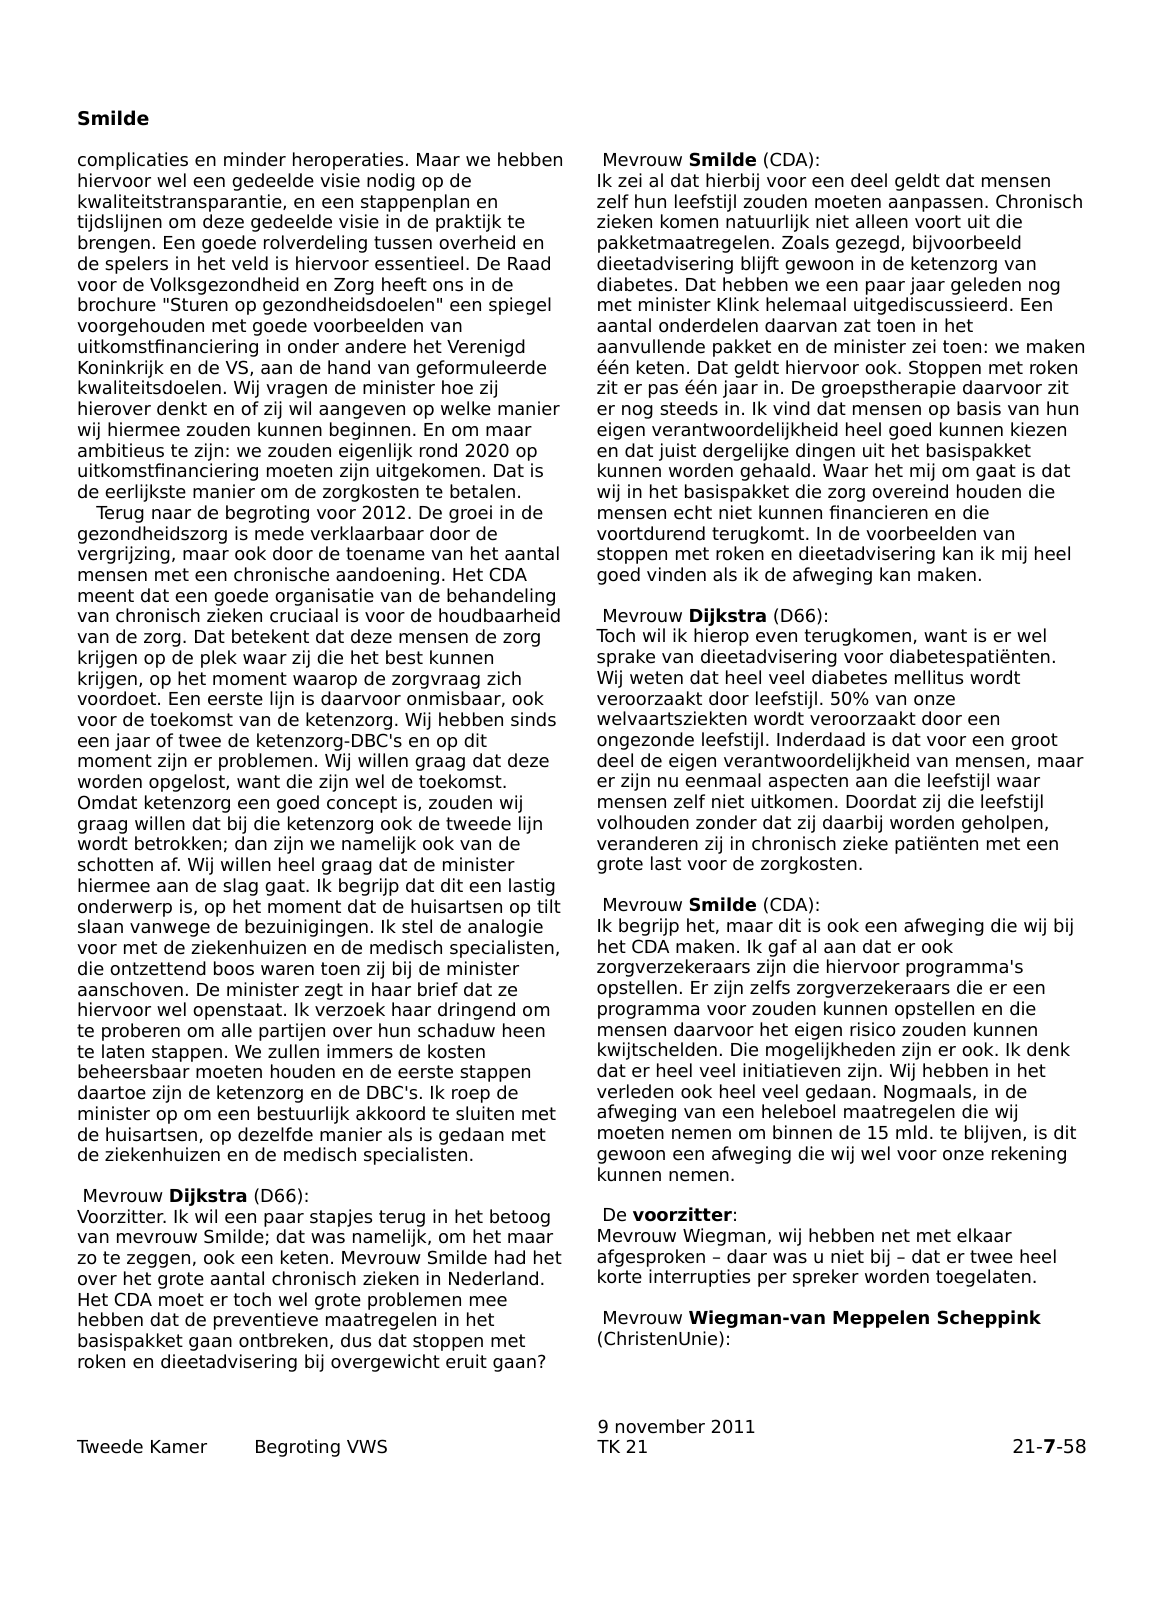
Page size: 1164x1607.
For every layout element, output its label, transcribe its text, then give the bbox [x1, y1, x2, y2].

text Mevrouw Dijkstra (D66): [596, 606, 1087, 626]
text Mevrouw Smilde (CDA): [596, 895, 1087, 916]
text De voorzitter: [596, 1205, 1087, 1226]
text Mevrouw Dijkstra (D66): [77, 1186, 567, 1207]
text Voorzitter. Ik wil een paar stapjes terug in het betoog van mevrouw Smilde; dat was namelijk, om het maar zo te zeggen, ook een keten. Mevrouw Smilde had het over het grote aantal chronisch zieken in Nederland. Het CDA moet er toch wel grote problemen mee hebben dat de preventieve maatregelen in het basispakket gaan ontbreken, dus dat stoppen met roken en dieetadvisering bij overgewicht eruit gaan? [77, 1207, 567, 1372]
text Toch wil ik hierop even terugkomen, want is er wel sprake van dieetadvisering voor diabetespatiënten. Wij weten dat heel veel diabetes mellitus wordt veroorzaakt door leefstijl. 50% van onze welvaartsziekten wordt veroorzaakt door een ongezonde leefstijl. Inderdaad is dat voor een groot deel de eigen verantwoordelijkheid van mensen, maar er zijn nu eenmaal aspecten aan die leefstijl waar mensen zelf niet uitkomen. Doordat zij die leefstijl volhouden zonder dat zij daarbij worden geholpen, veranderen zij in chronisch zieke patiënten met een grote last voor de zorgkosten. [596, 626, 1087, 875]
text complicaties en minder heroperaties. Maar we hebben hiervoor wel een gedeelde visie nodig op de kwaliteitstransparantie, en een stappenplan en tijdslijnen om deze gedeelde visie in de praktijk te brengen. Een goede rolverdeling tussen overheid en de spelers in het veld is hiervoor essentieel. De Raad voor de Volksgezondheid en Zorg heeft ons in de brochure "Sturen op gezondheidsdoelen" een spiegel voorgehouden met goede voorbeelden van uitkomstfinanciering in onder andere het Verenigd Koninkrijk en de VS, aan de hand van geformuleerde kwaliteitsdoelen. Wij vragen de minister hoe zij hierover denkt en of zij wil aangeven op welke manier wij hiermee zouden kunnen beginnen. En om maar ambitieus te zijn: we zouden eigenlijk rond 2020 op uitkomstfinanciering moeten zijn uitgekomen. Dat is de eerlijkste manier om de zorgkosten te betalen. [77, 150, 567, 503]
text Terug naar de begroting voor 2012. De groei in de gezondheidszorg is mede verklaarbaar door de vergrijzing, maar ook door de toename van het aantal mensen met een chronische aandoening. Het CDA meent dat een goede organisatie van de behandeling van chronisch zieken cruciaal is voor de houdbaarheid van de zorg. Dat betekent dat deze mensen de zorg krijgen op de plek waar zij die het best kunnen krijgen, op het moment waarop de zorgvraag zich voordoet. Een eerste lijn is daarvoor onmisbaar, ook voor de toekomst van de ketenzorg. Wij hebben sinds een jaar of twee de ketenzorg-DBC's en op dit moment zijn er problemen. Wij willen graag dat deze worden opgelost, want die zijn wel de toekomst. Omdat ketenzorg een goed concept is, zouden wij graag willen dat bij die ketenzorg ook de tweede lijn wordt betrokken; dan zijn we namelijk ook van de schotten af. Wij willen heel graag dat de minister hiermee aan de slag gaat. Ik begrijp dat dit een lastig onderwerp is, op het moment dat de huisartsen op tilt slaan vanwege de bezuinigingen. Ik stel de analogie voor met de ziekenhuizen en de medisch specialisten, die ontzettend boos waren toen zij bij de minister aanschoven. De minister zegt in haar brief dat ze hiervoor wel openstaat. Ik verzoek haar dringend om te proberen om alle partijen over hun schaduw heen te laten stappen. We zullen immers de kosten beheersbaar moeten houden en de eerste stappen daartoe zijn de ketenzorg en de DBC's. Ik roep de minister op om een bestuurlijk akkoord te sluiten met de huisartsen, op dezelfde manier als is gedaan met de ziekenhuizen en de medisch specialisten. [77, 503, 567, 1166]
text Mevrouw Wiegman-van Meppelen Scheppink (ChristenUnie): [596, 1308, 1087, 1349]
text Ik zei al dat hierbij voor een deel geldt dat mensen zelf hun leefstijl zouden moeten aanpassen. Chronisch zieken komen natuurlijk niet alleen voort uit die pakketmaatregelen. Zoals gezegd, bijvoorbeeld dieetadvisering blijft gewoon in de ketenzorg van diabetes. Dat hebben we een paar jaar geleden nog met minister Klink helemaal uitgediscussieerd. Een aantal onderdelen daarvan zat toen in het aanvullende pakket en de minister zei toen: we maken één keten. Dat geldt hiervoor ook. Stoppen met roken zit er pas één jaar in. De groepstherapie daarvoor zit er nog steeds in. Ik vind dat mensen op basis van hun eigen verantwoordelijkheid heel goed kunnen kiezen en dat juist dergelijke dingen uit het basispakket kunnen worden gehaald. Waar het mij om gaat is dat wij in het basispakket die zorg overeind houden die mensen echt niet kunnen financieren en die voortdurend terugkomt. In de voorbeelden van stoppen met roken en dieetadvisering kan ik mij heel goed vinden als ik de afweging kan maken. [596, 171, 1087, 586]
text Mevrouw Smilde (CDA): [596, 150, 1087, 171]
text Ik begrijp het, maar dit is ook een afweging die wij bij het CDA maken. Ik gaf al aan dat er ook zorgverzekeraars zijn die hiervoor programma's opstellen. Er zijn zelfs zorgverzekeraars die er een programma voor zouden kunnen opstellen en die mensen daarvoor het eigen risico zouden kunnen kwijtschelden. Die mogelijkheden zijn er ook. Ik denk dat er heel veel initiatieven zijn. Wij hebben in het verleden ook heel veel gedaan. Nogmaals, in de afweging van een heleboel maatregelen die wij moeten nemen om binnen de 15 mld. te blijven, is dit gewoon een afweging die wij wel voor onze rekening kunnen nemen. [596, 916, 1087, 1185]
text Mevrouw Wiegman, wij hebben net met elkaar afgesproken – daar was u niet bij – dat er twee heel korte interrupties per spreker worden toegelaten. [596, 1226, 1087, 1288]
